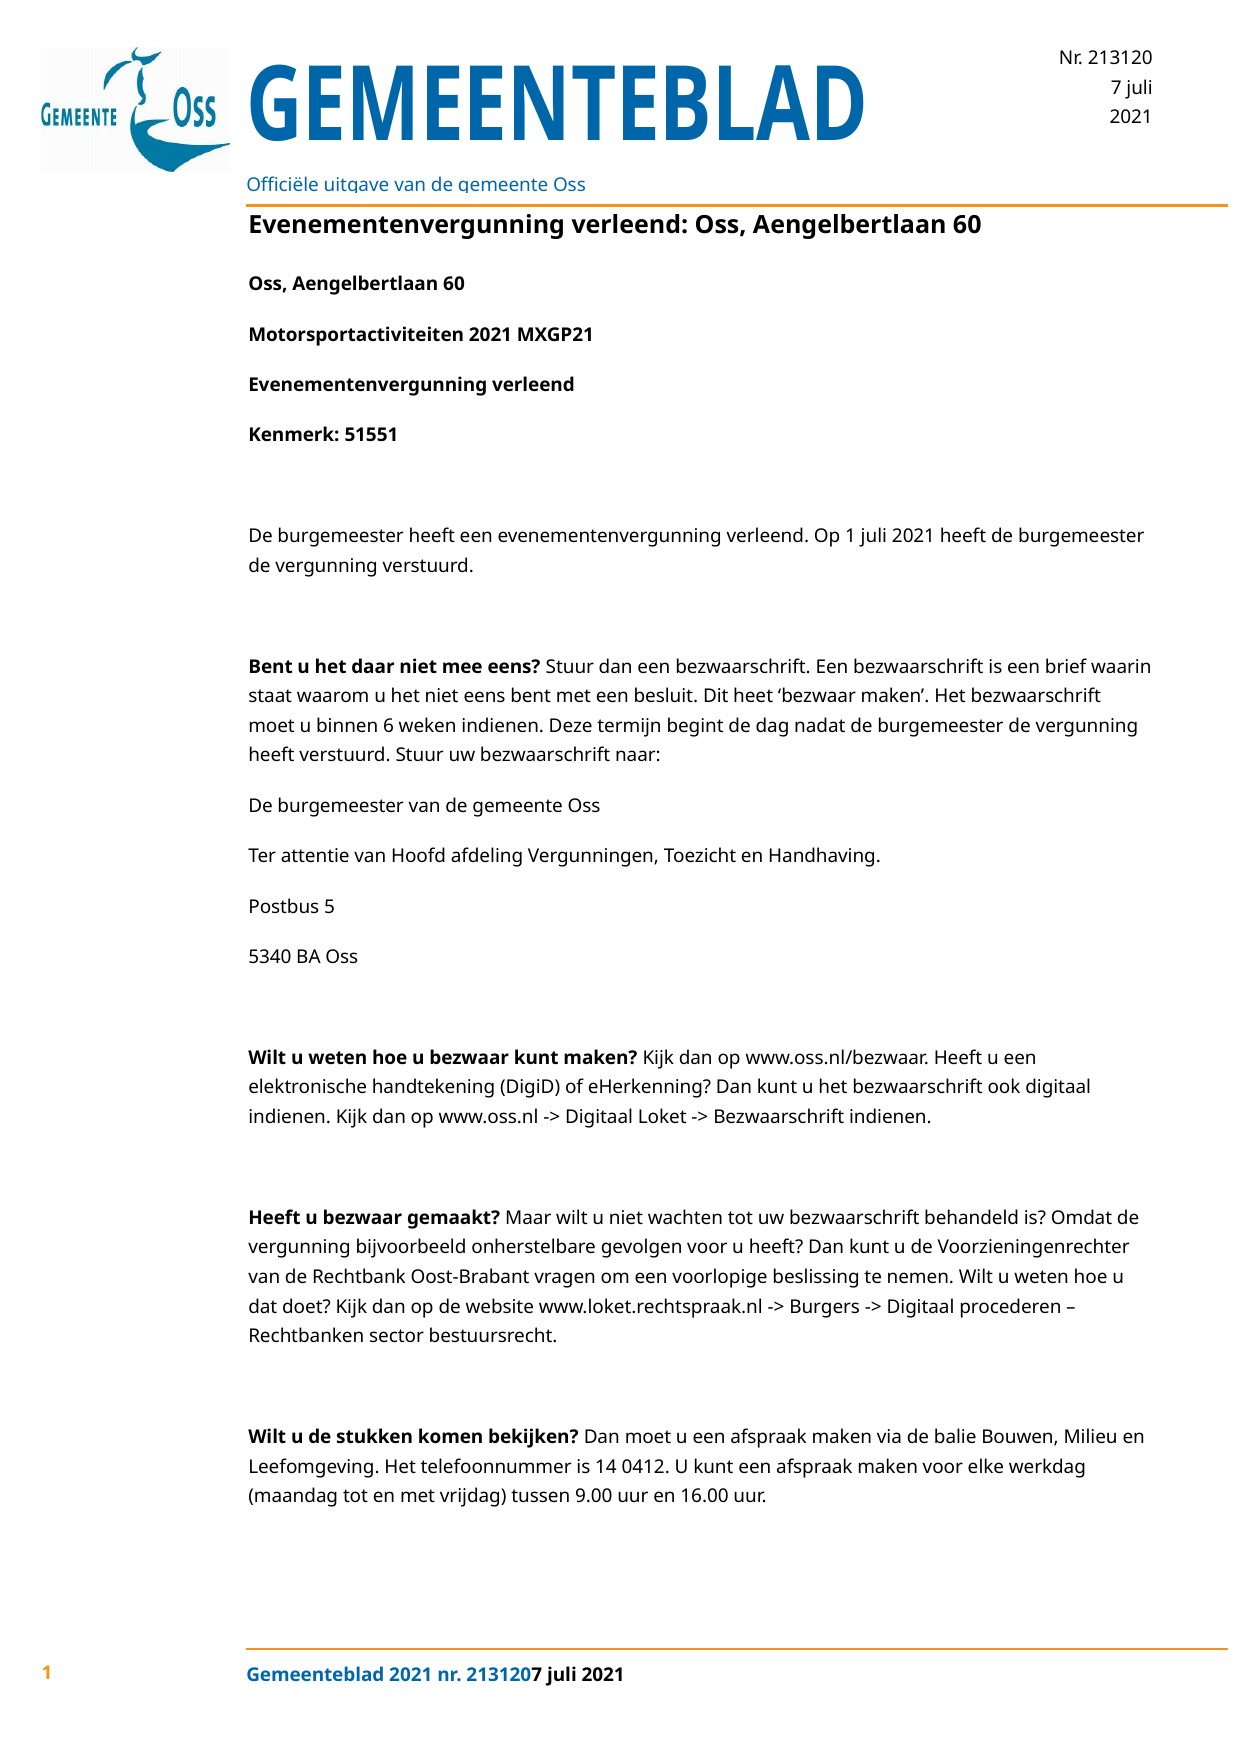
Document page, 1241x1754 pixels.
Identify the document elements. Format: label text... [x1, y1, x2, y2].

text Bent u het daar niet mee eens? Stuur dan een bezwaarschrift. Een bezwaarschrift is een brief waarin staat waarom u het niet eens bent met een besluit. Dit heet ‘bezwaar maken’. Het bezwaarschrift moet u binnen 6 weken indienen. Deze termijn begint de dag nadat de burgemeester de vergunning heeft verstuurd. Stuur uw bezwaarschrift naar: [248, 653, 1152, 767]
text Wilt u weten hoe u bezwaar kunt maken? Kijk dan op www.oss.nl/bezwaar. Heeft u een elektronische handtekening (DigiD) of eHerkenning? Dan kunt u het bezwaarschrift ook digitaal indienen. Kijk dan op www.oss.nl -> Digitaal Loket -> Bezwaarschrift indienen. [248, 1044, 1152, 1129]
text Evenementenvergunning verleend [248, 371, 1152, 397]
text 5340 BA Oss [248, 943, 1152, 969]
text Postbus 5 [248, 893, 1152, 918]
text De burgemeester van de gemeente Oss [248, 792, 1152, 818]
text Motorsportactiviteiten 2021 MXGP21 [248, 321, 1152, 346]
text Heeft u bezwaar gemaakt? Maar wilt u niet wachten tot uw bezwaarschrift behandeld is? Omdat de vergunning bijvoorbeeld onherstelbare gevolgen voor u heeft? Dan kunt u de Voorzieningenrechter van de Rechtbank Oost-Brabant vragen om een voorlopige beslissing te nemen. Wilt u weten hoe u dat doet? Kijk dan op de website www.loket.rechtspraak.nl -> Burgers -> Digitaal procederen – Rechtbanken sector bestuursrecht. [248, 1204, 1152, 1348]
text De burgemeester heeft een evenementenvergunning verleend. Op 1 juli 2021 heeft de burgemeester de vergunning verstuurd. [248, 522, 1152, 578]
text Evenementenvergunning verleend: Oss, Aengelbertlaan 60 [248, 207, 1152, 241]
picture [41, 47, 231, 172]
text Kenmerk: 51551 [248, 422, 1152, 447]
text Wilt u de stukken komen bekijken? Dan moet u een afspraak maken via de balie Bouwen, Milieu en Leefomgeving. Het telefoonnummer is 14 0412. U kunt een afspraak maken voor elke werkdag (maandag tot en met vrijdag) tussen 9.00 uur en 16.00 uur. [248, 1423, 1152, 1508]
text Ter attentie van Hoofd afdeling Vergunningen, Toezicht en Handhaving. [248, 842, 1152, 868]
text Oss, Aengelbertlaan 60 [248, 270, 1152, 296]
